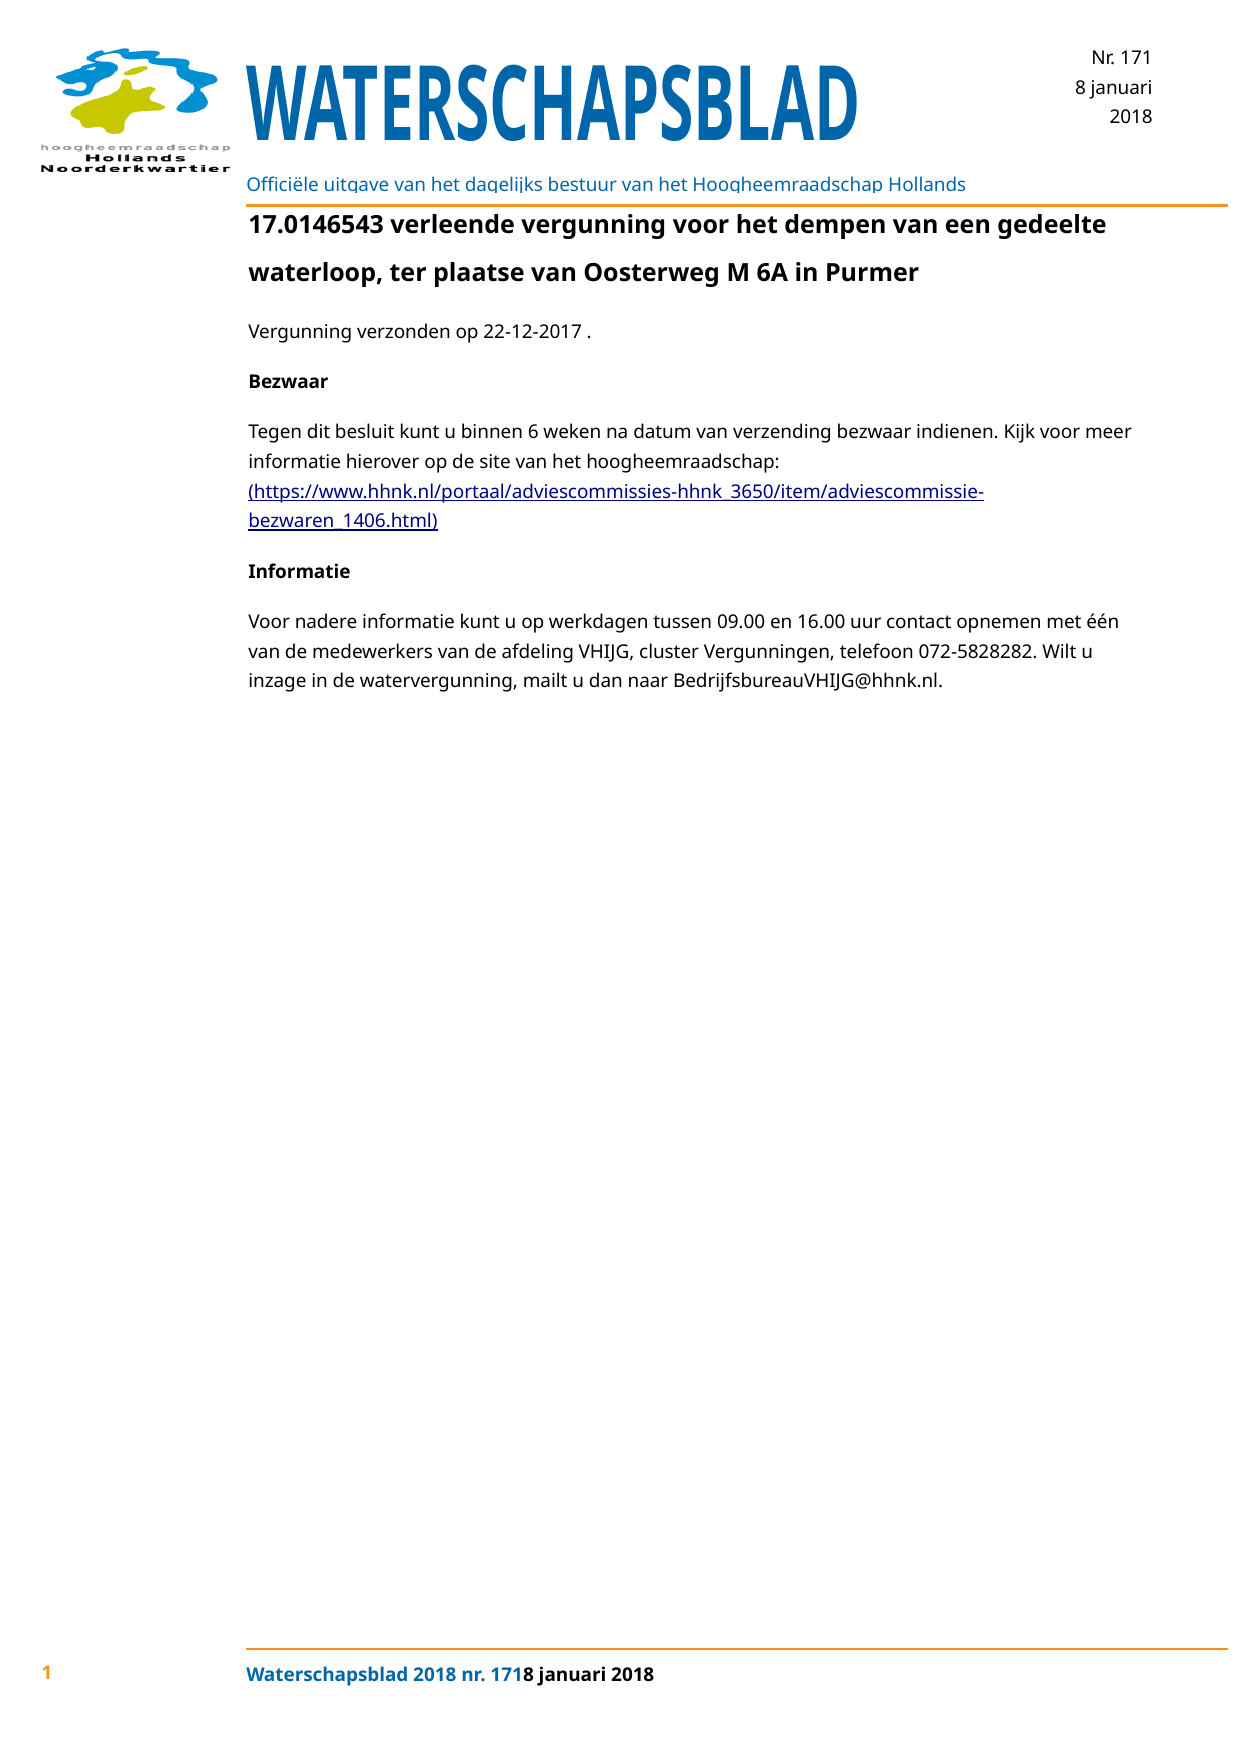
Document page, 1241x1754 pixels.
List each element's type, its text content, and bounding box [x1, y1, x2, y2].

text Bezwaar [248, 368, 1152, 394]
text Tegen dit besluit kunt u binnen 6 weken na datum van verzending bezwaar indienen. Kijk voor meer informatie hierover op de site van het hoogheemraadschap: (https://www.hhnk.nl/portaal/adviescommissies-hhnk_3650/item/adviescommissie-bezwaren_1406.html) [248, 419, 1152, 533]
text Voor nadere informatie kunt u op werkdagen tussen 09.00 en 16.00 uur contact opnemen met één van de medewerkers van de afdeling VHIJG, cluster Vergunningen, telefoon 072-5828282. Wilt u inzage in de watervergunning, mailt u dan naar BedrijfsbureauVHIJG@hhnk.nl. [248, 608, 1152, 693]
picture [41, 47, 231, 172]
text Vergunning verzonden op 22-12-2017 . [248, 318, 1152, 344]
text Informatie [248, 558, 1152, 584]
text 17.0146543 verleende vergunning voor het dempen van een gedeelte waterloop, ter plaatse van Oosterweg M 6A in Purmer [248, 207, 1152, 288]
